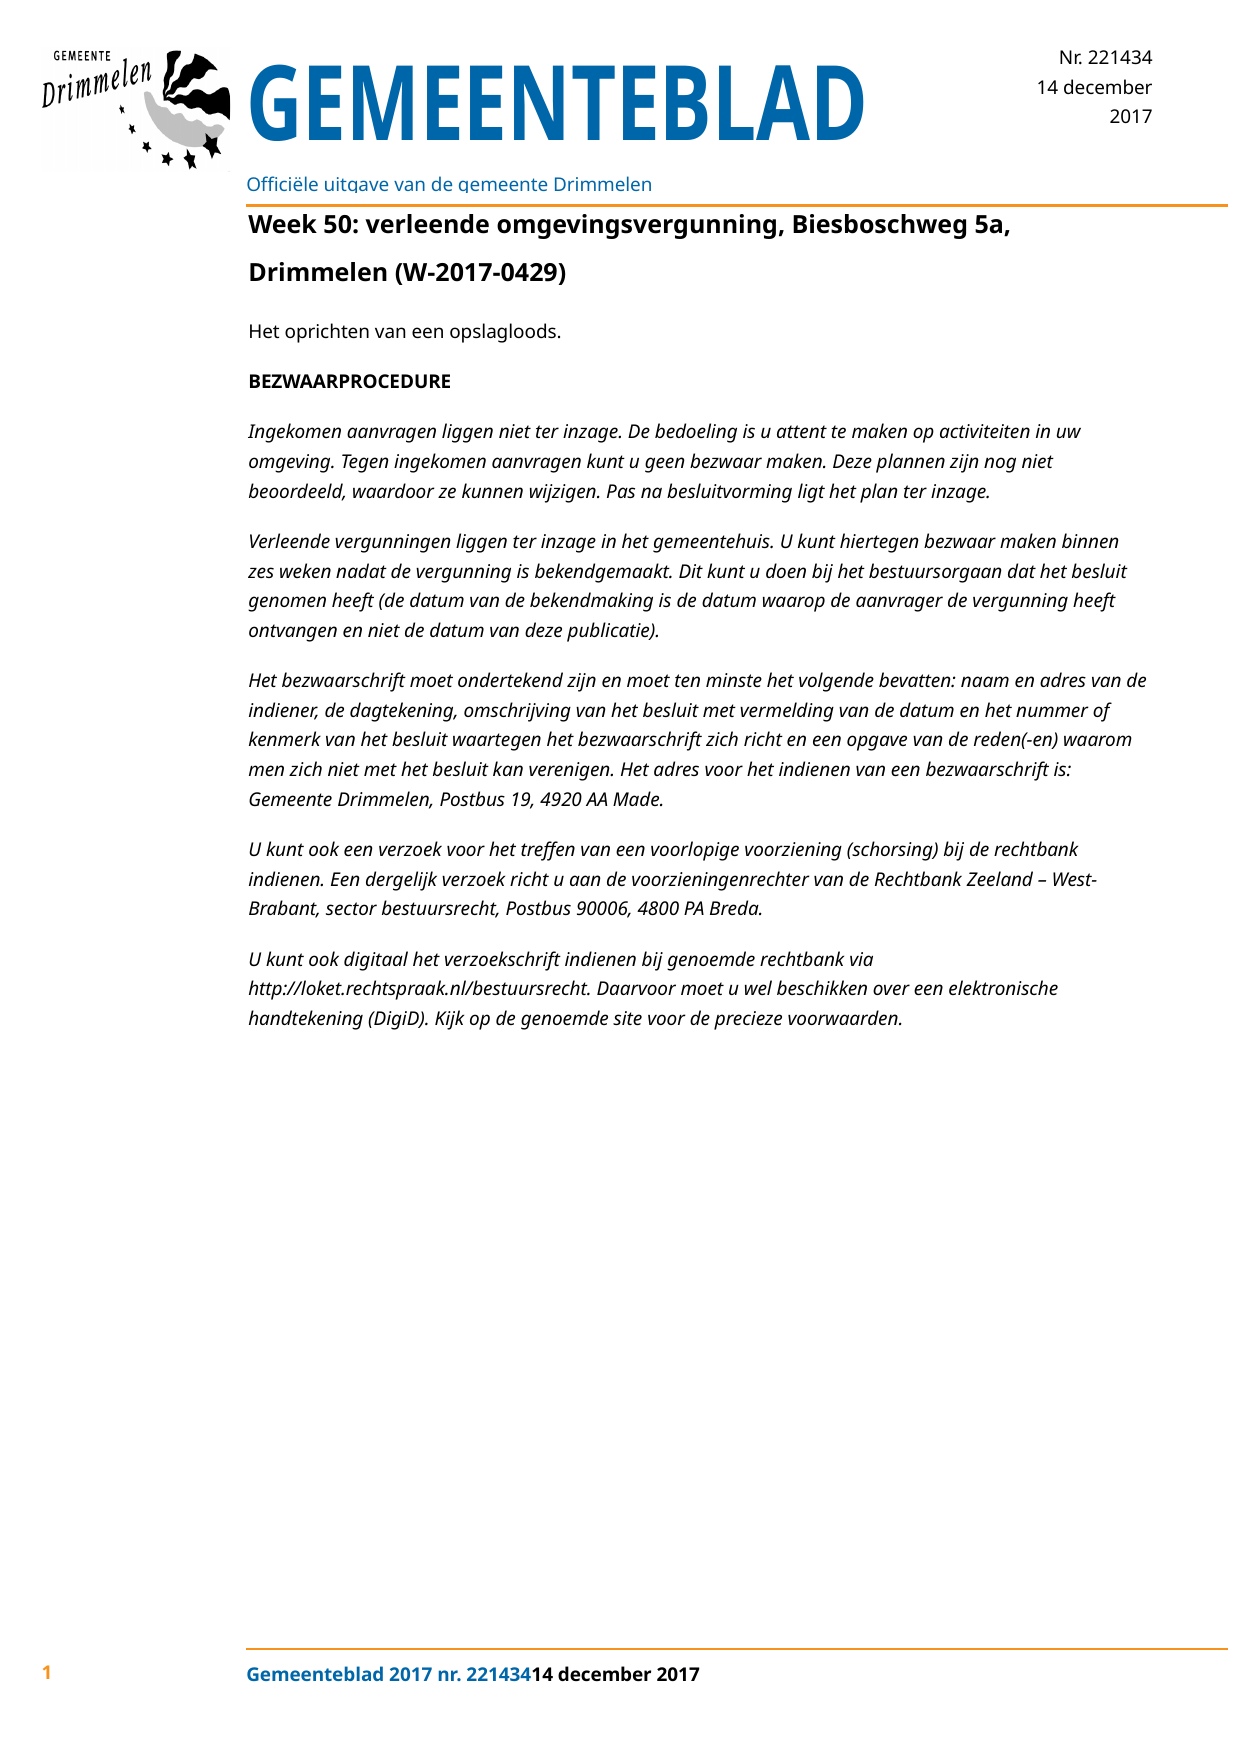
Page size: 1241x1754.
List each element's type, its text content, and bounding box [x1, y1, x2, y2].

picture [41, 47, 231, 172]
text Verleende vergunningen liggen ter inzage in het gemeentehuis. U kunt hiertegen bezwaar maken binnen zes weken nadat de vergunning is bekendgemaakt. Dit kunt u doen bij het bestuursorgaan dat het besluit genomen heeft (de datum van de bekendmaking is de datum waarop de aanvrager de vergunning heeft ontvangen en niet de datum van deze publicatie). [248, 528, 1152, 643]
text U kunt ook een verzoek voor het treffen van een voorlopige voorziening (schorsing) bij de rechtbank indienen. Een dergelijk verzoek richt u aan de voorzieningenrechter van de Rechtbank Zeeland – West-Brabant, sector bestuursrecht, Postbus 90006, 4800 PA Breda. [248, 836, 1152, 921]
text Ingekomen aanvragen liggen niet ter inzage. De bedoeling is u attent te maken op activiteiten in uw omgeving. Tegen ingekomen aanvragen kunt u geen bezwaar maken. Deze plannen zijn nog niet beoordeeld, waardoor ze kunnen wijzigen. Pas na besluitvorming ligt het plan ter inzage. [248, 419, 1152, 504]
text Het oprichten van een opslagloods. [248, 318, 1152, 344]
text BEZWAARPROCEDURE [248, 368, 1152, 394]
text Week 50: verleende omgevingsvergunning, Biesboschweg 5a, Drimmelen (W-2017-0429) [248, 207, 1152, 288]
text U kunt ook digitaal het verzoekschrift indienen bij genoemde rechtbank via http://loket.rechtspraak.nl/bestuursrecht. Daarvoor moet u wel beschikken over een elektronische handtekening (DigiD). Kijk op de genoemde site voor de precieze voorwaarden. [248, 946, 1152, 1031]
text Het bezwaarschrift moet ondertekend zijn en moet ten minste het volgende bevatten: naam en adres van de indiener, de dagtekening, omschrijving van het besluit met vermelding van de datum en het nummer of kenmerk van het besluit waartegen het bezwaarschrift zich richt en een opgave van de reden(-en) waarom men zich niet met het besluit kan verenigen. Het adres voor het indienen van een bezwaarschrift is: Gemeente Drimmelen, Postbus 19, 4920 AA Made. [248, 667, 1152, 812]
